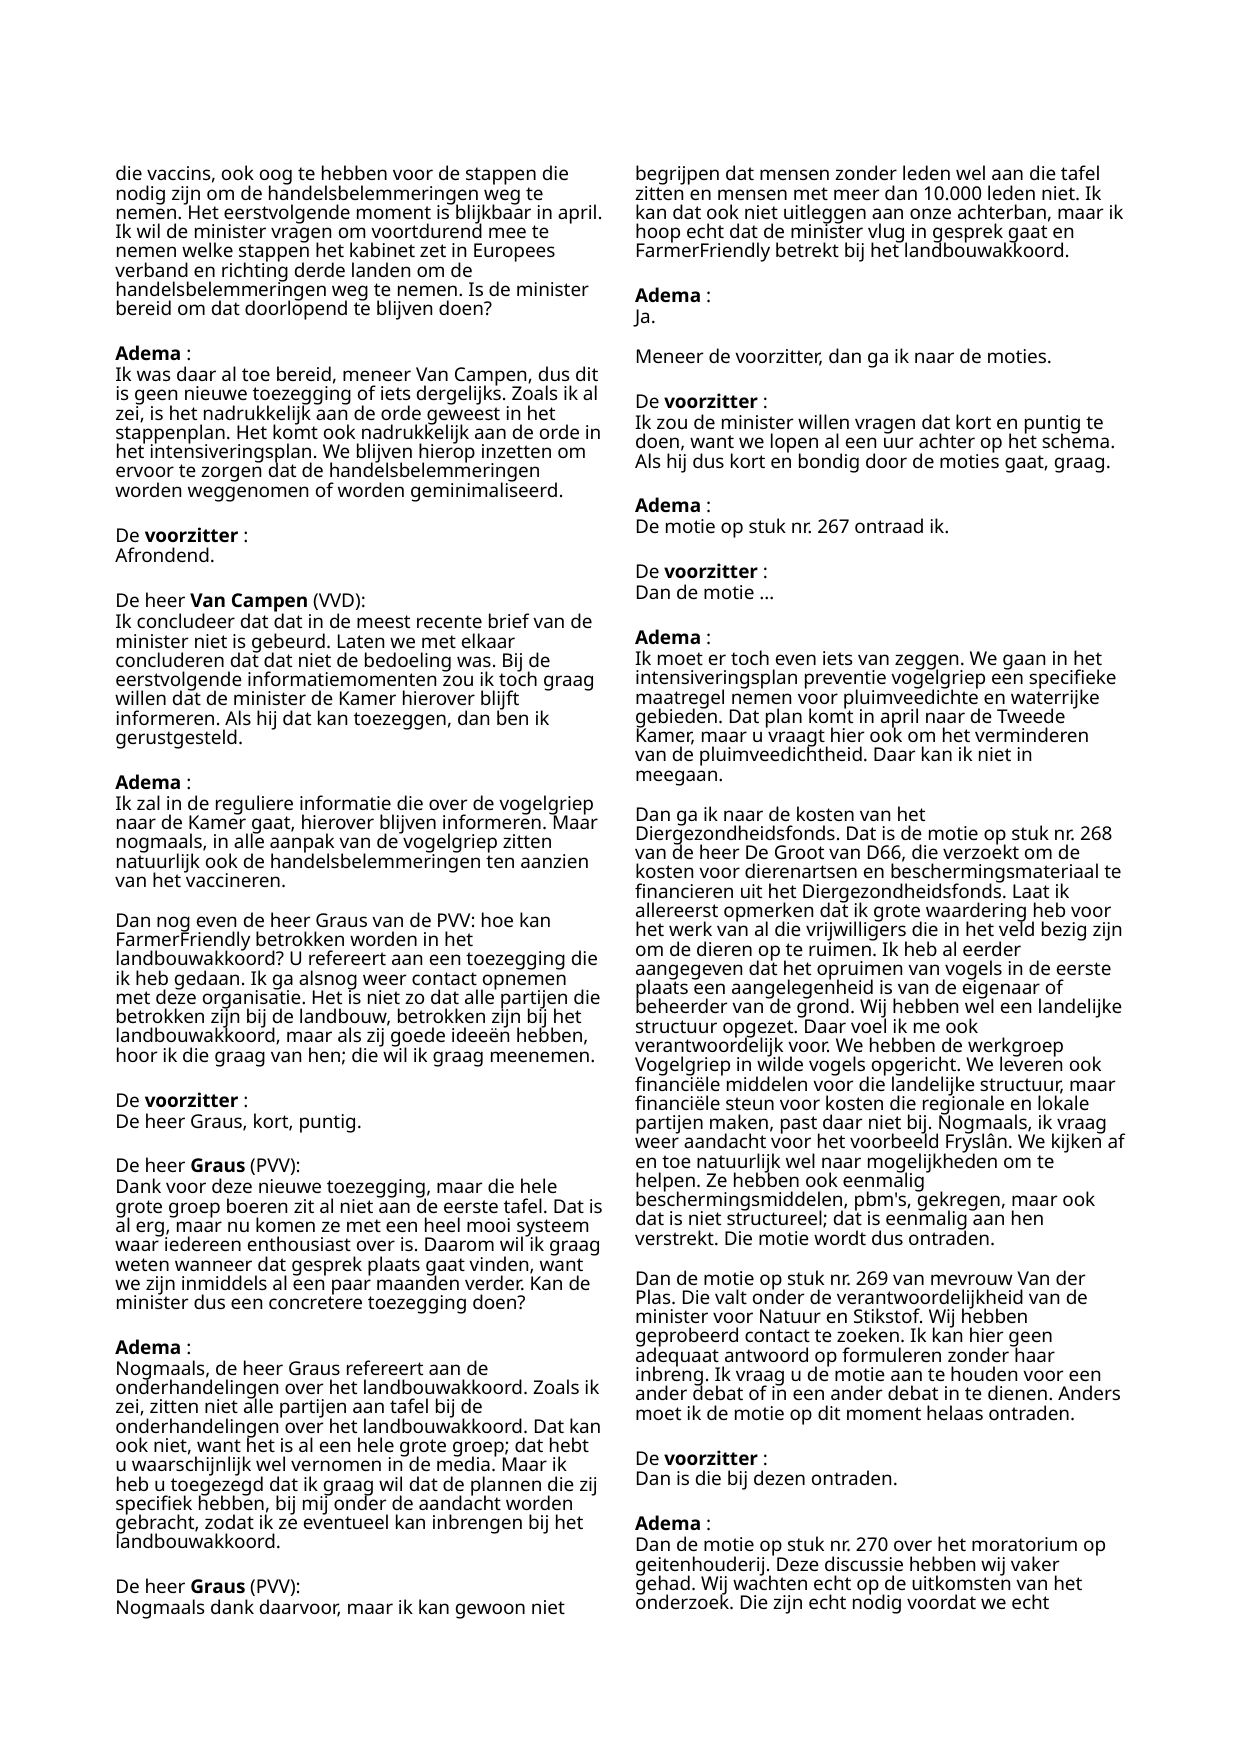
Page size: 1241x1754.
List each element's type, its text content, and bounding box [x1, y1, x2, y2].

text De voorzitter : [115, 522, 605, 547]
text begrijpen dat mensen zonder leden wel aan die tafel zitten en mensen met meer dan 10.000 leden niet. Ik kan dat ook niet uitleggen aan onze achterban, maar ik hoop echt dat de minister vlug in gesprek gaat en FarmerFriendly betrekt bij het landbouwakkoord. [635, 165, 1125, 262]
text Ik zal in de reguliere informatie die over de vogelgriep naar de Kamer gaat, hierover blijven informeren. Maar nogmaals, in alle aanpak van de vogelgriep zitten natuurlijk ook de handelsbelemmeringen ten aanzien van het vaccineren. [115, 795, 605, 891]
text Ik was daar al toe bereid, meneer Van Campen, dus dit is geen nieuwe toezegging of iets dergelijks. Zoals ik al zei, is het nadrukkelijk aan de orde geweest in het stappenplan. Het komt ook nadrukkelijk aan de orde in het intensiveringsplan. We blijven hierop inzetten om ervoor te zorgen dat de handelsbelemmeringen worden weggenomen of worden geminimaliseerd. [115, 366, 605, 501]
text De voorzitter : [635, 388, 1125, 414]
text Adema : [115, 340, 605, 366]
text Dan de motie op stuk nr. 269 van mevrouw Van der Plas. Die valt onder de verantwoordelijkheid van de minister voor Natuur en Stikstof. Wij hebben geprobeerd contact te zoeken. Ik kan hier geen adequaat antwoord op formuleren zonder haar inbreng. Ik vraag u de motie aan te houden voor een ander debat of in een ander debat in te dienen. Anders moet ik de motie op dit moment helaas ontraden. [635, 1270, 1125, 1424]
text Dan ga ik naar de kosten van het Diergezondheidsfonds. Dat is de motie op stuk nr. 268 van de heer De Groot van D66, die verzoekt om de kosten voor dierenartsen en beschermingsmateriaal te financieren uit het Diergezondheidsfonds. Laat ik allereerst opmerken dat ik grote waardering heb voor het werk van al die vrijwilligers die in het veld bezig zijn om de dieren op te ruimen. Ik heb al eerder aangegeven dat het opruimen van vogels in de eerste plaats een aangelegenheid is van de eigenaar of beheerder van de grond. Wij hebben wel een landelijke structuur opgezet. Daar voel ik me ook verantwoordelijk voor. We hebben de werkgroep Vogelgriep in wilde vogels opgericht. We leveren ook financiële middelen voor die landelijke structuur, maar financiële steun voor kosten die regionale en lokale partijen maken, past daar niet bij. Nogmaals, ik vraag weer aandacht voor het voorbeeld Fryslân. We kijken af en toe natuurlijk wel naar mogelijkheden om te helpen. Ze hebben ook eenmalig beschermingsmiddelen, pbm's, gekregen, maar ook dat is niet structureel; dat is eenmalig aan hen verstrekt. Die motie wordt dus ontraden. [635, 806, 1125, 1249]
text Ik concludeer dat dat in de meest recente brief van de minister niet is gebeurd. Laten we met elkaar concluderen dat dat niet de bedoeling was. Bij de eerstvolgende informatiemomenten zou ik toch graag willen dat de minister de Kamer hierover blijft informeren. Als hij dat kan toezeggen, dan ben ik gerustgesteld. [115, 613, 605, 748]
text Ik zou de minister willen vragen dat kort en puntig te doen, want we lopen al een uur achter op het schema. Als hij dus kort en bondig door de moties gaat, graag. [635, 414, 1125, 472]
text De voorzitter : [635, 1445, 1125, 1470]
text Dank voor deze nieuwe toezegging, maar die hele grote groep boeren zit al niet aan de eerste tafel. Dat is al erg, maar nu komen ze met een heel mooi systeem waar iedereen enthousiast over is. Daarom wil ik graag weten wanneer dat gesprek plaats gaat vinden, want we zijn inmiddels al een paar maanden verder. Kan de minister dus een concretere toezegging doen? [115, 1178, 605, 1313]
text Ja. [635, 308, 1125, 327]
text De heer Graus (PVV): [115, 1153, 605, 1178]
text Adema : [635, 493, 1125, 518]
text Ik moet er toch even iets van zeggen. We gaan in het intensiveringsplan preventie vogelgriep een specifieke maatregel nemen voor pluimveedichte en waterrijke gebieden. Dat plan komt in april naar de Tweede Kamer, maar u vraagt hier ook om het verminderen van de pluimveedichtheid. Daar kan ik niet in meegaan. [635, 650, 1125, 785]
text De heer Graus, kort, puntig. [115, 1113, 605, 1132]
text Dan de motie … [635, 584, 1125, 603]
text Adema : [635, 1511, 1125, 1536]
text Adema : [115, 1334, 605, 1360]
text Afrondend. [115, 547, 605, 567]
text De voorzitter : [115, 1087, 605, 1113]
text De motie op stuk nr. 267 ontraad ik. [635, 518, 1125, 538]
text Nogmaals, de heer Graus refereert aan de onderhandelingen over het landbouwakkoord. Zoals ik zei, zitten niet alle partijen aan tafel bij de onderhandelingen over het landbouwakkoord. Dat kan ook niet, want het is al een hele grote groep; dat hebt u waarschijnlijk wel vernomen in de media. Maar ik heb u toegezegd dat ik graag wil dat de plannen die zij specifiek hebben, bij mij onder de aandacht worden gebracht, zodat ik ze eventueel kan inbrengen bij het landbouwakkoord. [115, 1360, 605, 1553]
text Adema : [635, 282, 1125, 308]
text Meneer de voorzitter, dan ga ik naar de moties. [635, 348, 1125, 367]
text Dan is die bij dezen ontraden. [635, 1470, 1125, 1490]
text De heer Van Campen (VVD): [115, 588, 605, 613]
text De voorzitter : [635, 558, 1125, 584]
text Dan nog even de heer Graus van de PVV: hoe kan FarmerFriendly betrokken worden in het landbouwakkoord? U refereert aan een toezegging die ik heb gedaan. Ik ga alsnog weer contact opnemen met deze organisatie. Het is niet zo dat alle partijen die betrokken zijn bij de landbouw, betrokken zijn bij het landbouwakkoord, maar als zij goede ideeën hebben, hoor ik die graag van hen; die wil ik graag meenemen. [115, 912, 605, 1066]
text Adema : [635, 624, 1125, 650]
text Adema : [115, 769, 605, 795]
text Dan de motie op stuk nr. 270 over het moratorium op geitenhouderij. Deze discussie hebben wij vaker gehad. Wij wachten echt op de uitkomsten van het onderzoek. Die zijn echt nodig voordat we echt [635, 1536, 1125, 1613]
text Nogmaals dank daarvoor, maar ik kan gewoon niet [115, 1599, 605, 1618]
text die vaccins, ook oog te hebben voor de stappen die nodig zijn om de handelsbelemmeringen weg te nemen. Het eerstvolgende moment is blijkbaar in april. Ik wil de minister vragen om voortdurend mee te nemen welke stappen het kabinet zet in Europees verband en richting derde landen om de handelsbelemmeringen weg te nemen. Is de minister bereid om dat doorlopend te blijven doen? [115, 165, 605, 319]
text De heer Graus (PVV): [115, 1573, 605, 1599]
